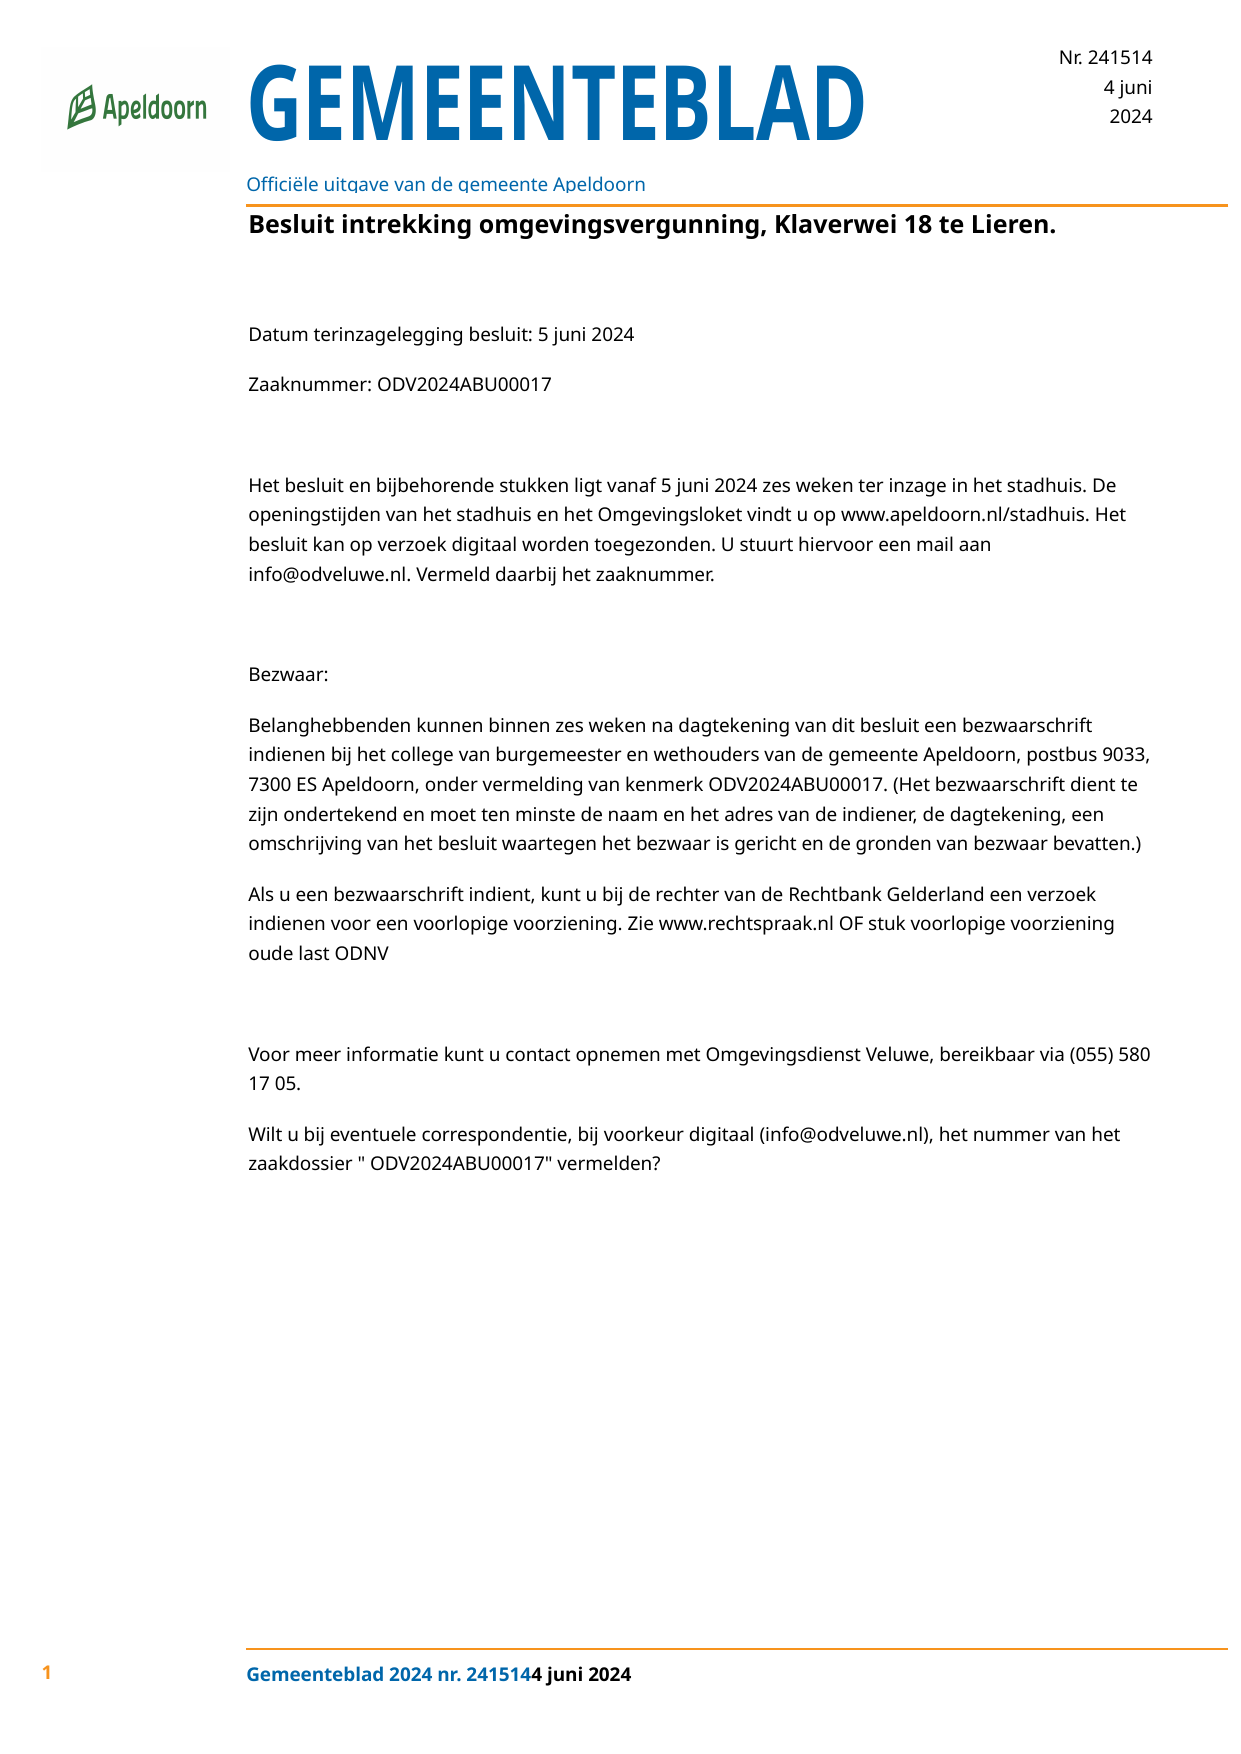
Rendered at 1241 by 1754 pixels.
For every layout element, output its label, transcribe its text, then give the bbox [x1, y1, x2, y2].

text Het besluit en bijbehorende stukken ligt vanaf 5 juni 2024 zes weken ter inzage in het stadhuis. De openingstijden van het stadhuis en het Omgevingsloket vindt u op www.apeldoorn.nl/stadhuis. Het besluit kan op verzoek digitaal worden toegezonden. U stuurt hiervoor een mail aan info@odveluwe.nl. Vermeld daarbij het zaaknummer. [248, 472, 1152, 586]
text Zaaknummer: ODV2024ABU00017 [248, 371, 1152, 397]
text Voor meer informatie kunt u contact opnemen met Omgevingsdienst Veluwe, bereikbaar via (055) 580 17 05. [248, 1041, 1152, 1096]
text Bezwaar: [248, 662, 1152, 687]
text Belanghebbenden kunnen binnen zes weken na dagtekening van dit besluit een bezwaarschrift indienen bij het college van burgemeester en wethouders van de gemeente Apeldoorn, postbus 9033, 7300 ES Apeldoorn, onder vermelding van kenmerk ODV2024ABU00017. (Het bezwaarschrift dient te zijn ondertekend en moet ten minste de naam en het adres van de indiener, de dagtekening, een omschrijving van het besluit waartegen het bezwaar is gericht en de gronden van bezwaar bevatten.) [248, 712, 1152, 856]
text Wilt u bij eventuele correspondentie, bij voorkeur digitaal (info@odveluwe.nl), het nummer van het zaakdossier " ODV2024ABU00017" vermelden? [248, 1121, 1152, 1176]
text Datum terinzagelegging besluit: 5 juni 2024 [248, 321, 1152, 346]
text Besluit intrekking omgevingsvergunning, Klaverwei 18 te Lieren. [248, 207, 1152, 241]
text Als u een bezwaarschrift indient, kunt u bij de rechter van de Rechtbank Gelderland een verzoek indienen voor een voorlopige voorziening. Zie www.rechtspraak.nl OF stuk voorlopige voorziening oude last ODNV [248, 881, 1152, 966]
picture [41, 47, 231, 172]
